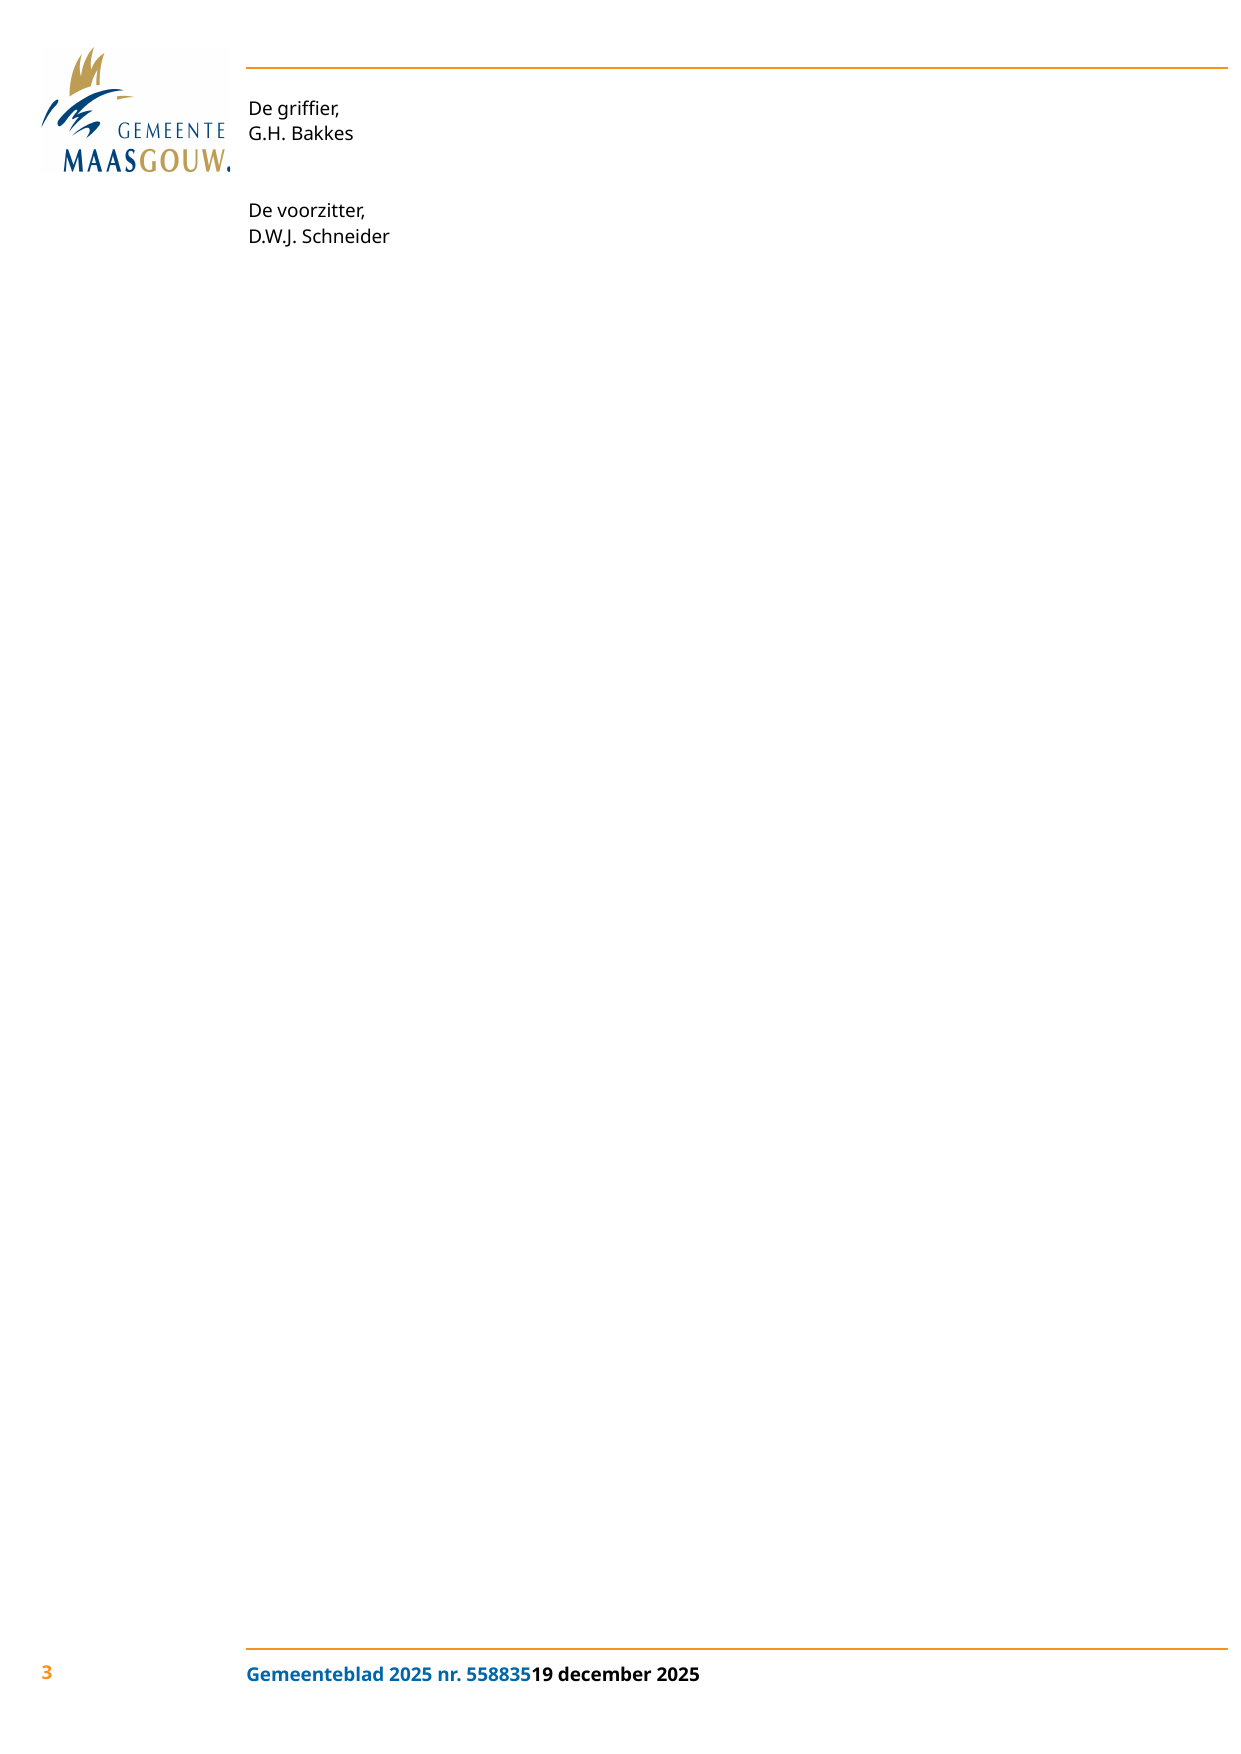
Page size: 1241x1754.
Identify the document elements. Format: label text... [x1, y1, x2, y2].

text De griffier, [248, 95, 1152, 121]
text D.W.J. Schneider [248, 223, 1152, 249]
text De voorzitter, [248, 198, 1152, 223]
picture [41, 47, 231, 172]
text G.H. Bakkes [248, 121, 1152, 146]
